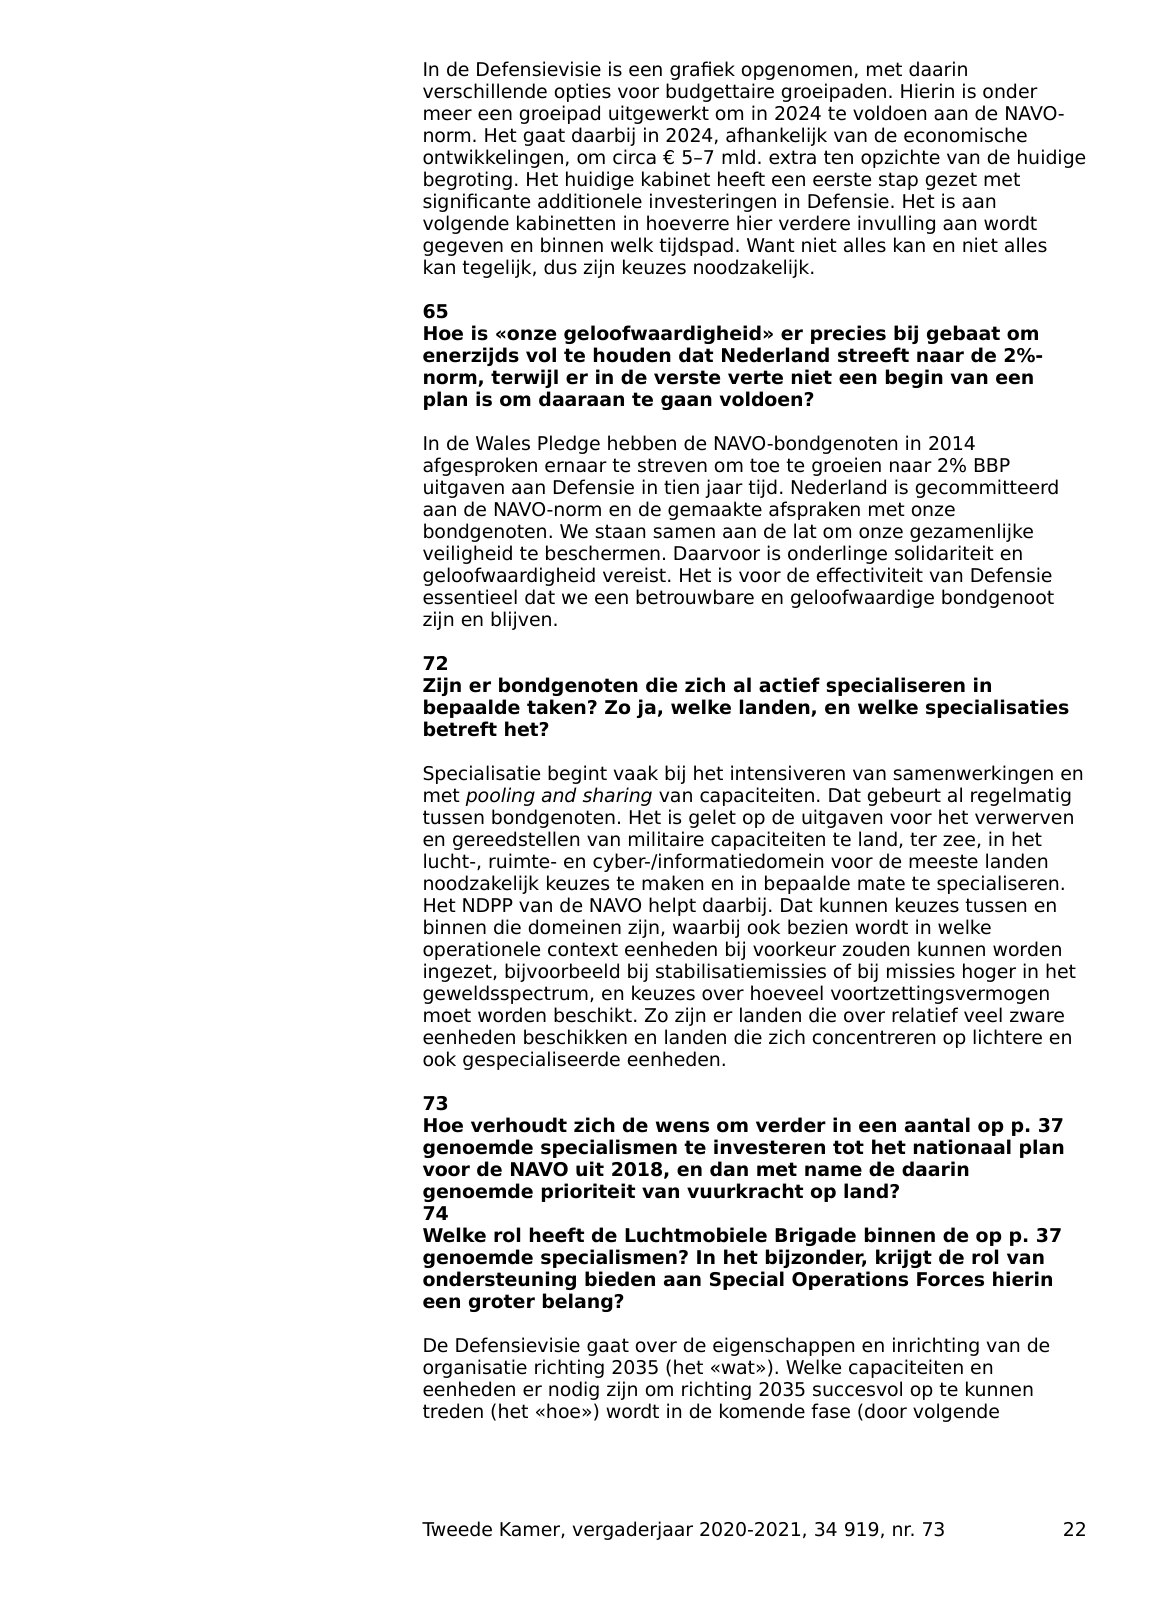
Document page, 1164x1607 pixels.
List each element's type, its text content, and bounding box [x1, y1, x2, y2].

text In de Wales Pledge hebben de NAVO-bondgenoten in 2014 afgesproken ernaar te streven om toe te groeien naar 2% BBP uitgaven aan Defensie in tien jaar tijd. Nederland is gecommitteerd aan de NAVO-norm en de gemaakte afspraken met onze bondgenoten. We staan samen aan de lat om onze gezamenlijke veiligheid te beschermen. Daarvoor is onderlinge solidariteit en geloofwaardigheid vereist. Het is voor de effectiviteit van Defensie essentieel dat we een betrouwbare en geloofwaardige bondgenoot zijn en blijven. [422, 433, 1087, 631]
text 72 [422, 653, 1087, 675]
text Hoe verhoudt zich de wens om verder in een aantal op p. 37 genoemde specialismen te investeren tot het nationaal plan voor de NAVO uit 2018, en dan met name de daarin genoemde prioriteit van vuurkracht op land? [422, 1115, 1087, 1203]
text lucht-, ruimte- en cyber-/informatiedomein voor de meeste landen noodzakelijk keuzes te maken en in bepaalde mate te specialiseren. Het NDPP van de NAVO helpt daarbij. Dat kunnen keuzes tussen en binnen die domeinen zijn, waarbij ook bezien wordt in welke operationele context eenheden bij voorkeur zouden kunnen worden ingezet, bijvoorbeeld bij stabilisatiemissies of bij missies hoger in het geweldsspectrum, en keuzes over hoeveel voortzettingsvermogen moet worden beschikt. Zo zijn er landen die over relatief veel zware eenheden beschikken en landen die zich concentreren op lichtere en ook gespecialiseerde eenheden. [422, 851, 1087, 1071]
text Hoe is «onze geloofwaardigheid» er precies bij gebaat om enerzijds vol te houden dat Nederland streeft naar de 2%-norm, terwijl er in de verste verte niet een begin van een plan is om daaraan te gaan voldoen? [422, 323, 1087, 411]
text 73 [422, 1093, 1087, 1115]
text Zijn er bondgenoten die zich al actief specialiseren in bepaalde taken? Zo ja, welke landen, en welke specialisaties betreft het? [422, 675, 1087, 741]
text In de Defensievisie is een grafiek opgenomen, met daarin verschillende opties voor budgettaire groeipaden. Hierin is onder meer een groeipad uitgewerkt om in 2024 te voldoen aan de NAVO-norm. Het gaat daarbij in 2024, afhankelijk van de economische ontwikkelingen, om circa € 5–7 mld. extra ten opzichte van de huidige begroting. Het huidige kabinet heeft een eerste stap gezet met significante additionele investeringen in Defensie. Het is aan volgende kabinetten in hoeverre hier verdere invulling aan wordt gegeven en binnen welk tijdspad. Want niet alles kan en niet alles kan tegelijk, dus zijn keuzes noodzakelijk. [422, 59, 1087, 279]
text 65 [422, 301, 1087, 323]
text De Defensievisie gaat over de eigenschappen en inrichting van de organisatie richting 2035 (het «wat»). Welke capaciteiten en eenheden er nodig zijn om richting 2035 succesvol op te kunnen treden (het «hoe») wordt in de komende fase (door volgende [422, 1335, 1087, 1423]
text 74 [422, 1203, 1087, 1225]
text Welke rol heeft de Luchtmobiele Brigade binnen de op p. 37 genoemde specialismen? In het bijzonder, krijgt de rol van ondersteuning bieden aan Special Operations Forces hierin een groter belang? [422, 1225, 1087, 1313]
text Specialisatie begint vaak bij het intensiveren van samenwerkingen en met pooling and sharing van capaciteiten. Dat gebeurt al regelmatig tussen bondgenoten. Het is gelet op de uitgaven voor het verwerven en gereedstellen van militaire capaciteiten te land, ter zee, in het [422, 763, 1087, 851]
